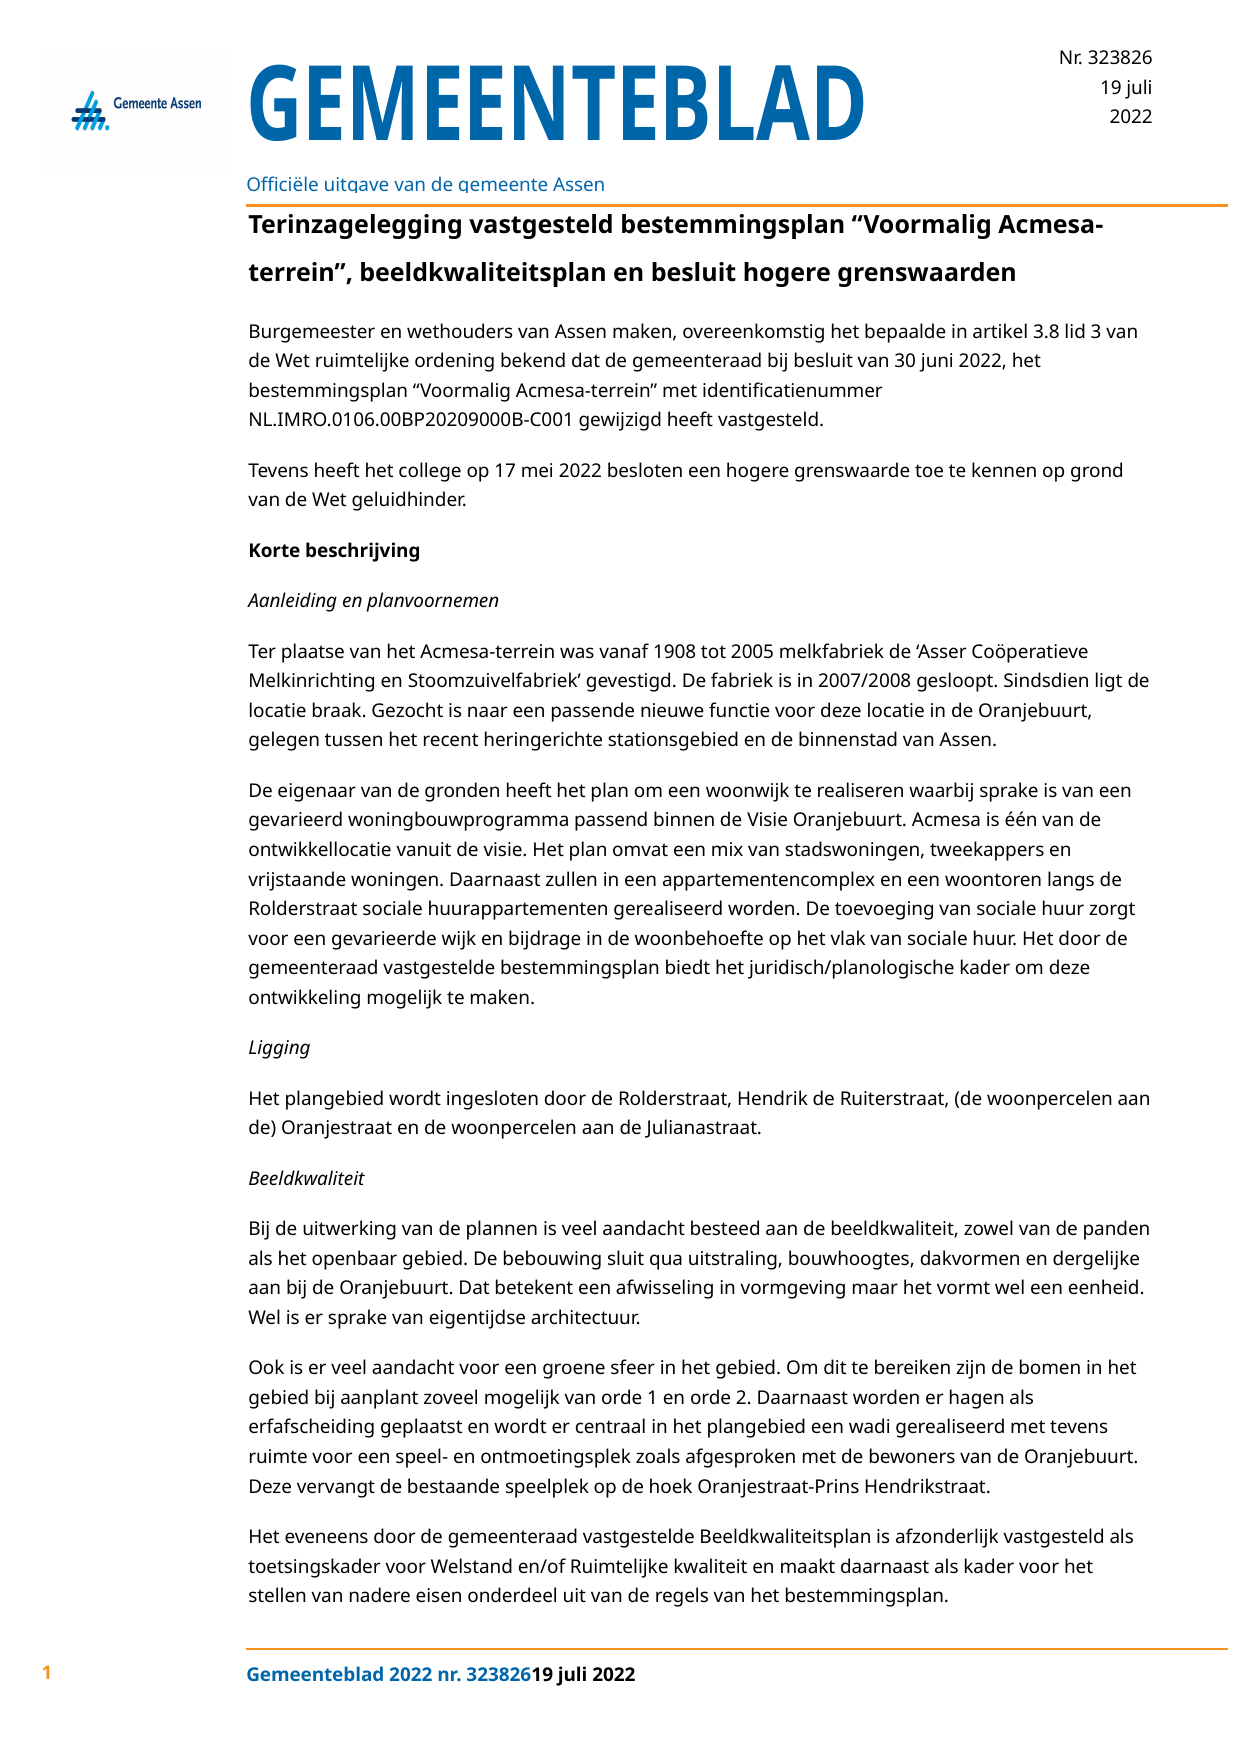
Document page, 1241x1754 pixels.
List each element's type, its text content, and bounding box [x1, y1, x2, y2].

text Beeldkwaliteit [248, 1165, 1152, 1191]
text Tevens heeft het college op 17 mei 2022 besloten een hogere grenswaarde toe te kennen op grond van de Wet geluidhinder. [248, 457, 1152, 512]
text Het plangebied wordt ingesloten door de Rolderstraat, Hendrik de Ruiterstraat, (de woonpercelen aan de) Oranjestraat en de woonpercelen aan de Julianastraat. [248, 1085, 1152, 1140]
text Het eveneens door de gemeenteraad vastgestelde Beeldkwaliteitsplan is afzonderlijk vastgesteld als toetsingskader voor Welstand en/of Ruimtelijke kwaliteit en maakt daarnaast als kader voor het stellen van nadere eisen onderdeel uit van de regels van het bestemmingsplan. [248, 1523, 1152, 1608]
text Terinzagelegging vastgesteld bestemmingsplan “Voormalig Acmesa-terrein”, beeldkwaliteitsplan en besluit hogere grenswaarden [248, 207, 1152, 288]
text Ook is er veel aandacht voor een groene sfeer in het gebied. Om dit te bereiken zijn de bomen in het gebied bij aanplant zoveel mogelijk van orde 1 en orde 2. Daarnaast worden er hagen als erfafscheiding geplaatst en wordt er centraal in het plangebied een wadi gerealiseerd met tevens ruimte voor een speel- en ontmoetingsplek zoals afgesproken met de bewoners van de Oranjebuurt. Deze vervangt de bestaande speelplek op de hoek Oranjestraat-Prins Hendrikstraat. [248, 1354, 1152, 1499]
picture [41, 47, 231, 172]
text De eigenaar van de gronden heeft het plan om een woonwijk te realiseren waarbij sprake is van een gevarieerd woningbouwprogramma passend binnen de Visie Oranjebuurt. Acmesa is één van de ontwikkellocatie vanuit de visie. Het plan omvat een mix van stadswoningen, tweekappers en vrijstaande woningen. Daarnaast zullen in een appartementencomplex en een woontoren langs de Rolderstraat sociale huurappartementen gerealiseerd worden. De toevoeging van sociale huur zorgt voor een gevarieerde wijk en bijdrage in de woonbehoefte op het vlak van sociale huur. Het door de gemeenteraad vastgestelde bestemmingsplan biedt het juridisch/planologische kader om deze ontwikkeling mogelijk te maken. [248, 777, 1152, 1010]
text Ligging [248, 1034, 1152, 1060]
text Burgemeester en wethouders van Assen maken, overeenkomstig het bepaalde in artikel 3.8 lid 3 van de Wet ruimtelijke ordening bekend dat de gemeenteraad bij besluit van 30 juni 2022, het bestemmingsplan “Voormalig Acmesa-terrein” met identificatienummer NL.IMRO.0106.00BP20209000B-C001 gewijzigd heeft vastgesteld. [248, 318, 1152, 432]
text Ter plaatse van het Acmesa-terrein was vanaf 1908 tot 2005 melkfabriek de ‘Asser Coöperatieve Melkinrichting en Stoomzuivelfabriek’ gevestigd. De fabriek is in 2007/2008 gesloopt. Sindsdien ligt de locatie braak. Gezocht is naar een passende nieuwe functie voor deze locatie in de Oranjebuurt, gelegen tussen het recent heringerichte stationsgebied en de binnenstad van Assen. [248, 638, 1152, 752]
text Aanleiding en planvoornemen [248, 587, 1152, 613]
text Korte beschrijving [248, 537, 1152, 563]
text Bij de uitwerking van de plannen is veel aandacht besteed aan de beeldkwaliteit, zowel van de panden als het openbaar gebied. De bebouwing sluit qua uitstraling, bouwhoogtes, dakvormen en dergelijke aan bij de Oranjebuurt. Dat betekent een afwisseling in vormgeving maar het vormt wel een eenheid. Wel is er sprake van eigentijdse architectuur. [248, 1215, 1152, 1330]
